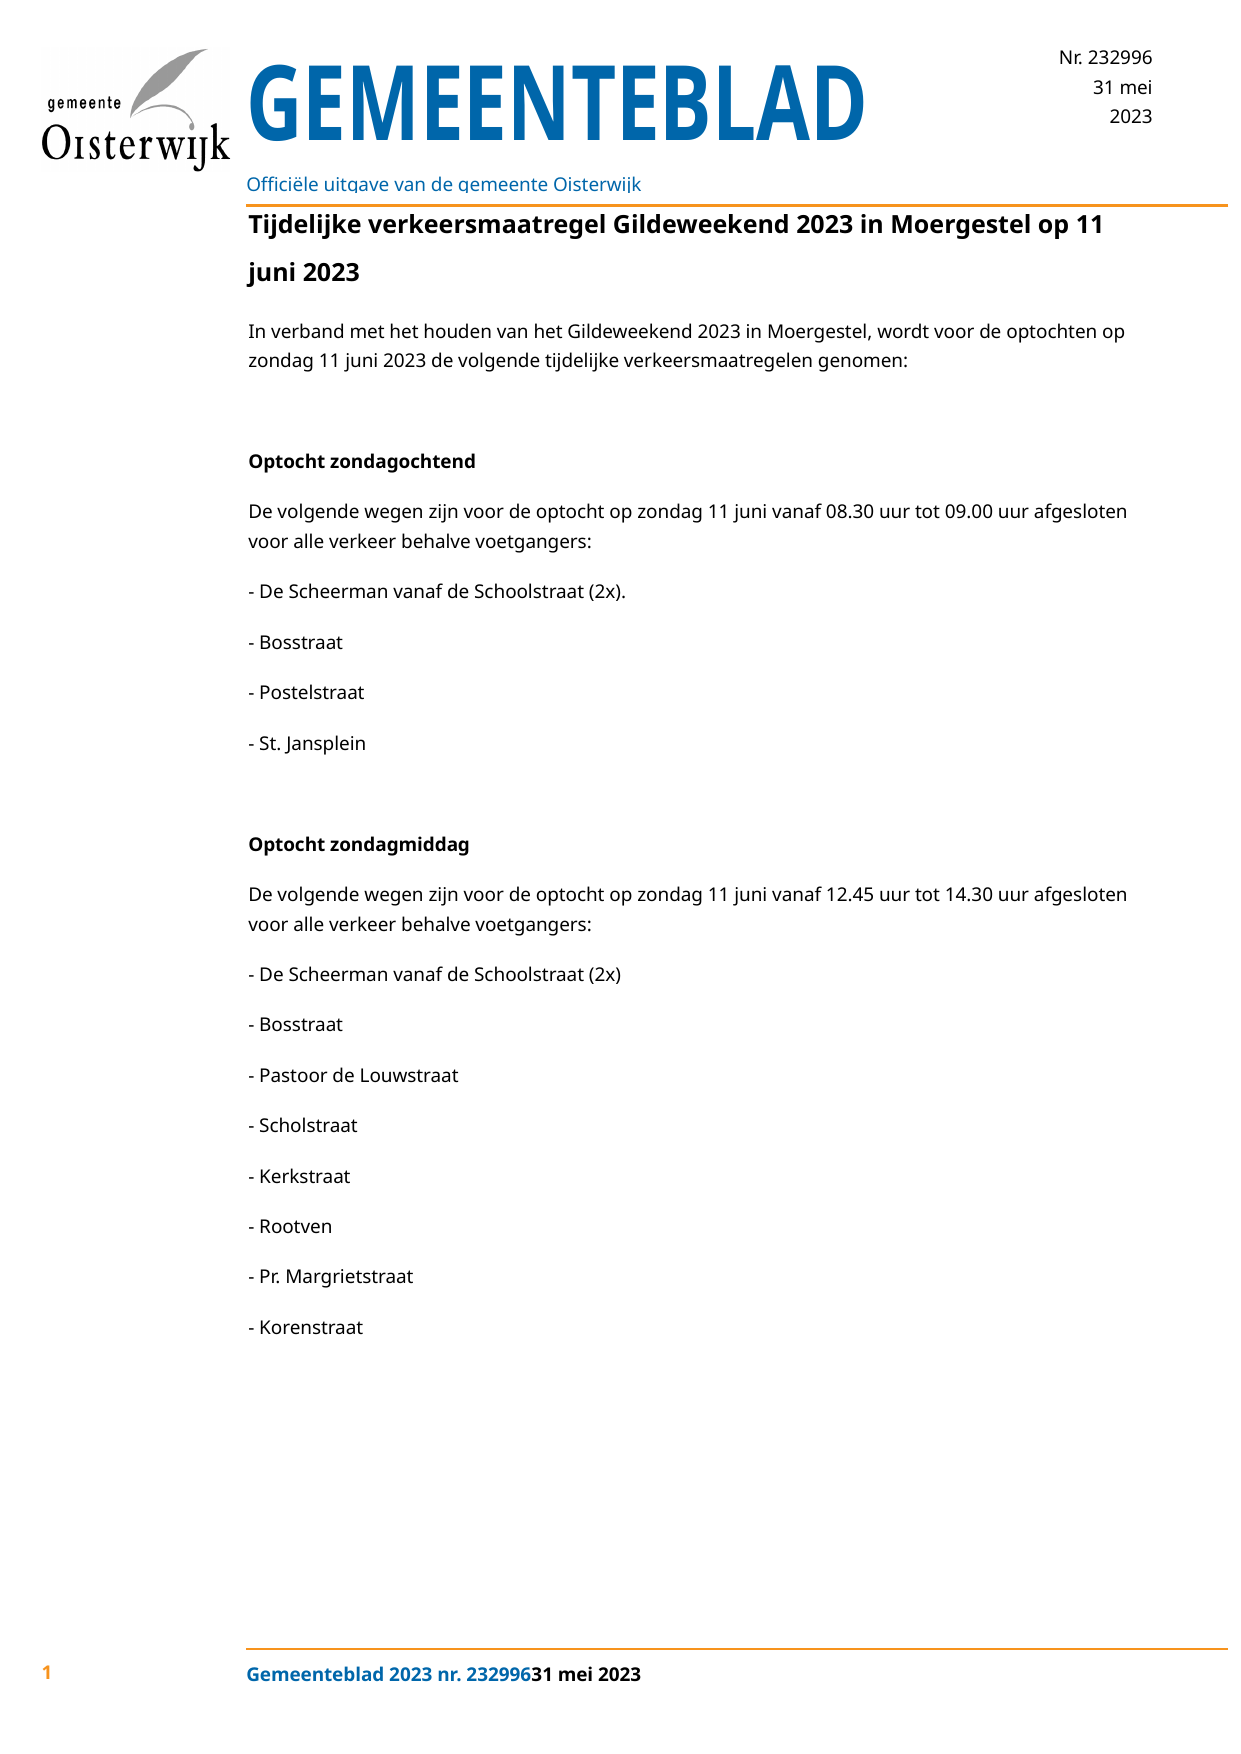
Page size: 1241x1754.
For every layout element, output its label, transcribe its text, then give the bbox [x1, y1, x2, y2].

picture [41, 47, 231, 172]
text Optocht zondagochtend [248, 448, 1152, 474]
text - Bosstraat [248, 629, 1152, 655]
text - Korenstraat [248, 1314, 1152, 1340]
text - Scholstraat [248, 1112, 1152, 1138]
text De volgende wegen zijn voor de optocht op zondag 11 juni vanaf 08.30 uur tot 09.00 uur afgesloten voor alle verkeer behalve voetgangers: [248, 499, 1152, 554]
text - Postelstraat [248, 679, 1152, 705]
text Optocht zondagmiddag [248, 831, 1152, 857]
text - St. Jansplein [248, 730, 1152, 756]
text - De Scheerman vanaf de Schoolstraat (2x). [248, 579, 1152, 604]
text - Pastoor de Louwstraat [248, 1062, 1152, 1088]
text - Bosstraat [248, 1012, 1152, 1037]
text De volgende wegen zijn voor de optocht op zondag 11 juni vanaf 12.45 uur tot 14.30 uur afgesloten voor alle verkeer behalve voetgangers: [248, 881, 1152, 937]
text - Pr. Margrietstraat [248, 1264, 1152, 1289]
text - De Scheerman vanaf de Schoolstraat (2x) [248, 961, 1152, 987]
text Tijdelijke verkeersmaatregel Gildeweekend 2023 in Moergestel op 11 juni 2023 [248, 207, 1152, 288]
text - Kerkstraat [248, 1163, 1152, 1189]
text - Rootven [248, 1213, 1152, 1239]
text In verband met het houden van het Gildeweekend 2023 in Moergestel, wordt voor de optochten op zondag 11 juni 2023 de volgende tijdelijke verkeersmaatregelen genomen: [248, 318, 1152, 373]
